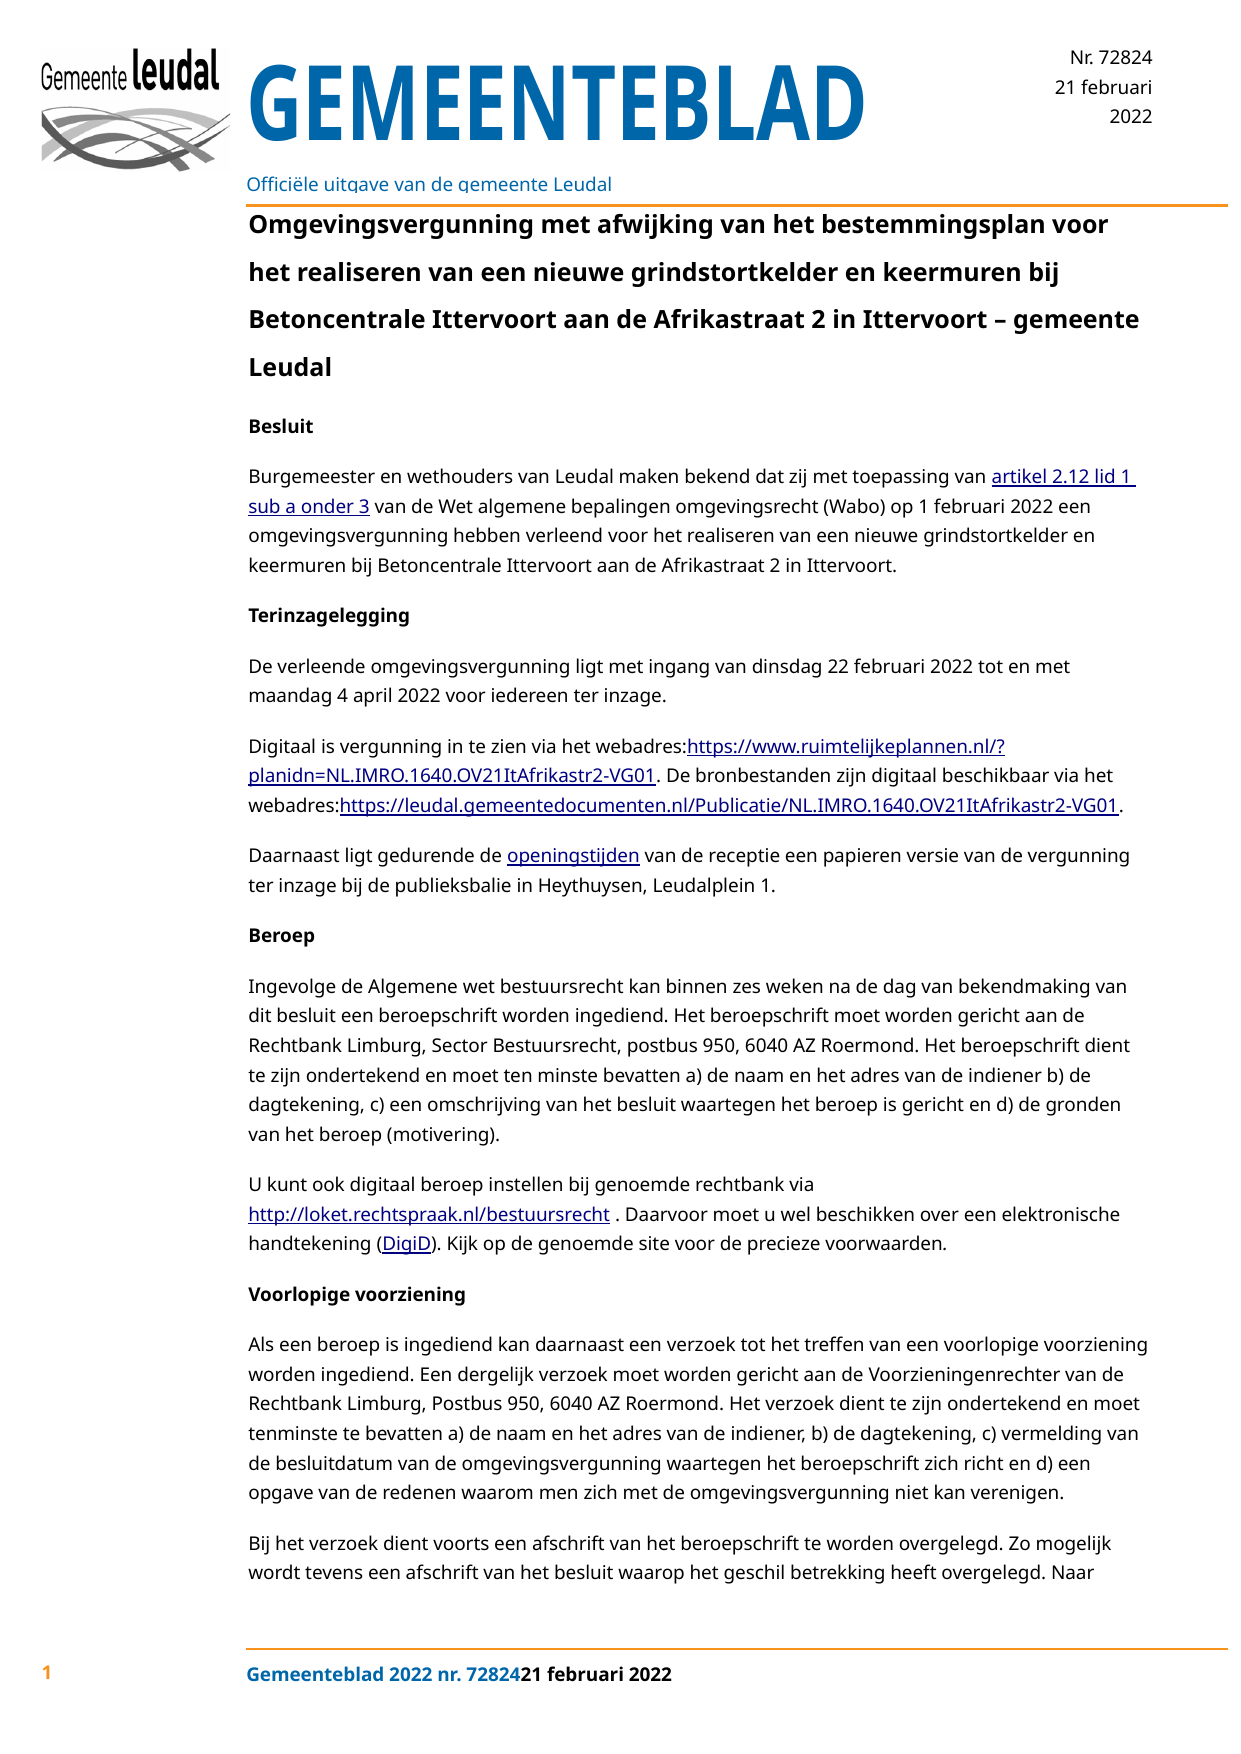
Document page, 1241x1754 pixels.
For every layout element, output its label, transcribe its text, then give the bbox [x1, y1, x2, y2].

text Als een beroep is ingediend kan daarnaast een verzoek tot het treffen van een voorlopige voorziening worden ingediend. Een dergelijk verzoek moet worden gericht aan de Voorzieningenrechter van de Rechtbank Limburg, Postbus 950, 6040 AZ Roermond. Het verzoek dient te zijn ondertekend en moet tenminste te bevatten a) de naam en het adres van de indiener, b) de dagtekening, c) vermelding van de besluitdatum van de omgevingsvergunning waartegen het beroepschrift zich richt en d) een opgave van de redenen waarom men zich met de omgevingsvergunning niet kan verenigen. [248, 1331, 1152, 1505]
text Besluit [248, 413, 1152, 439]
text Digitaal is vergunning in te zien via het webadres:https://www.ruimtelijkeplannen.nl/?planidn=NL.IMRO.1640.OV21ItAfrikastr2-VG01. De bronbestanden zijn digitaal beschikbaar via het webadres:https://leudal.gemeentedocumenten.nl/Publicatie/NL.IMRO.1640.OV21ItAfrikastr2-VG01. [248, 733, 1152, 818]
text Daarnaast ligt gedurende de openingstijden van de receptie een papieren versie van de vergunning ter inzage bij de publieksbalie in Heythuysen, Leudalplein 1. [248, 843, 1152, 898]
text Bij het verzoek dient voorts een afschrift van het beroepschrift te worden overgelegd. Zo mogelijk wordt tevens een afschrift van het besluit waarop het geschil betrekking heeft overgelegd. Naar [248, 1530, 1152, 1585]
text Voorlopige voorziening [248, 1281, 1152, 1307]
text De verleende omgevingsvergunning ligt met ingang van dinsdag 22 februari 2022 tot en met maandag 4 april 2022 voor iedereen ter inzage. [248, 653, 1152, 708]
text Omgevingsvergunning met afwijking van het bestemmingsplan voor het realiseren van een nieuwe grindstortkelder en keermuren bij Betoncentrale Ittervoort aan de Afrikastraat 2 in Ittervoort – gemeente Leudal [248, 207, 1152, 384]
text Beroep [248, 923, 1152, 948]
text Burgemeester en wethouders van Leudal maken bekend dat zij met toepassing van artikel 2.12 lid 1 sub a onder 3 van de Wet algemene bepalingen omgevingsrecht (Wabo) op 1 februari 2022 een omgevingsvergunning hebben verleend voor het realiseren van een nieuwe grindstortkelder en keermuren bij Betoncentrale Ittervoort aan de Afrikastraat 2 in Ittervoort. [248, 463, 1152, 578]
text Ingevolge de Algemene wet bestuursrecht kan binnen zes weken na de dag van bekendmaking van dit besluit een beroepschrift worden ingediend. Het beroepschrift moet worden gericht aan de Rechtbank Limburg, Sector Bestuursrecht, postbus 950, 6040 AZ Roermond. Het beroepschrift dient te zijn ondertekend en moet ten minste bevatten a) de naam en het adres van de indiener b) de dagtekening, c) een omschrijving van het besluit waartegen het beroep is gericht en d) de gronden van het beroep (motivering). [248, 973, 1152, 1147]
text U kunt ook digitaal beroep instellen bij genoemde rechtbank via http://loket.rechtspraak.nl/bestuursrecht . Daarvoor moet u wel beschikken over een elektronische handtekening (DigiD). Kijk op de genoemde site voor de precieze voorwaarden. [248, 1171, 1152, 1256]
text Terinzagelegging [248, 603, 1152, 628]
picture [41, 47, 231, 172]
